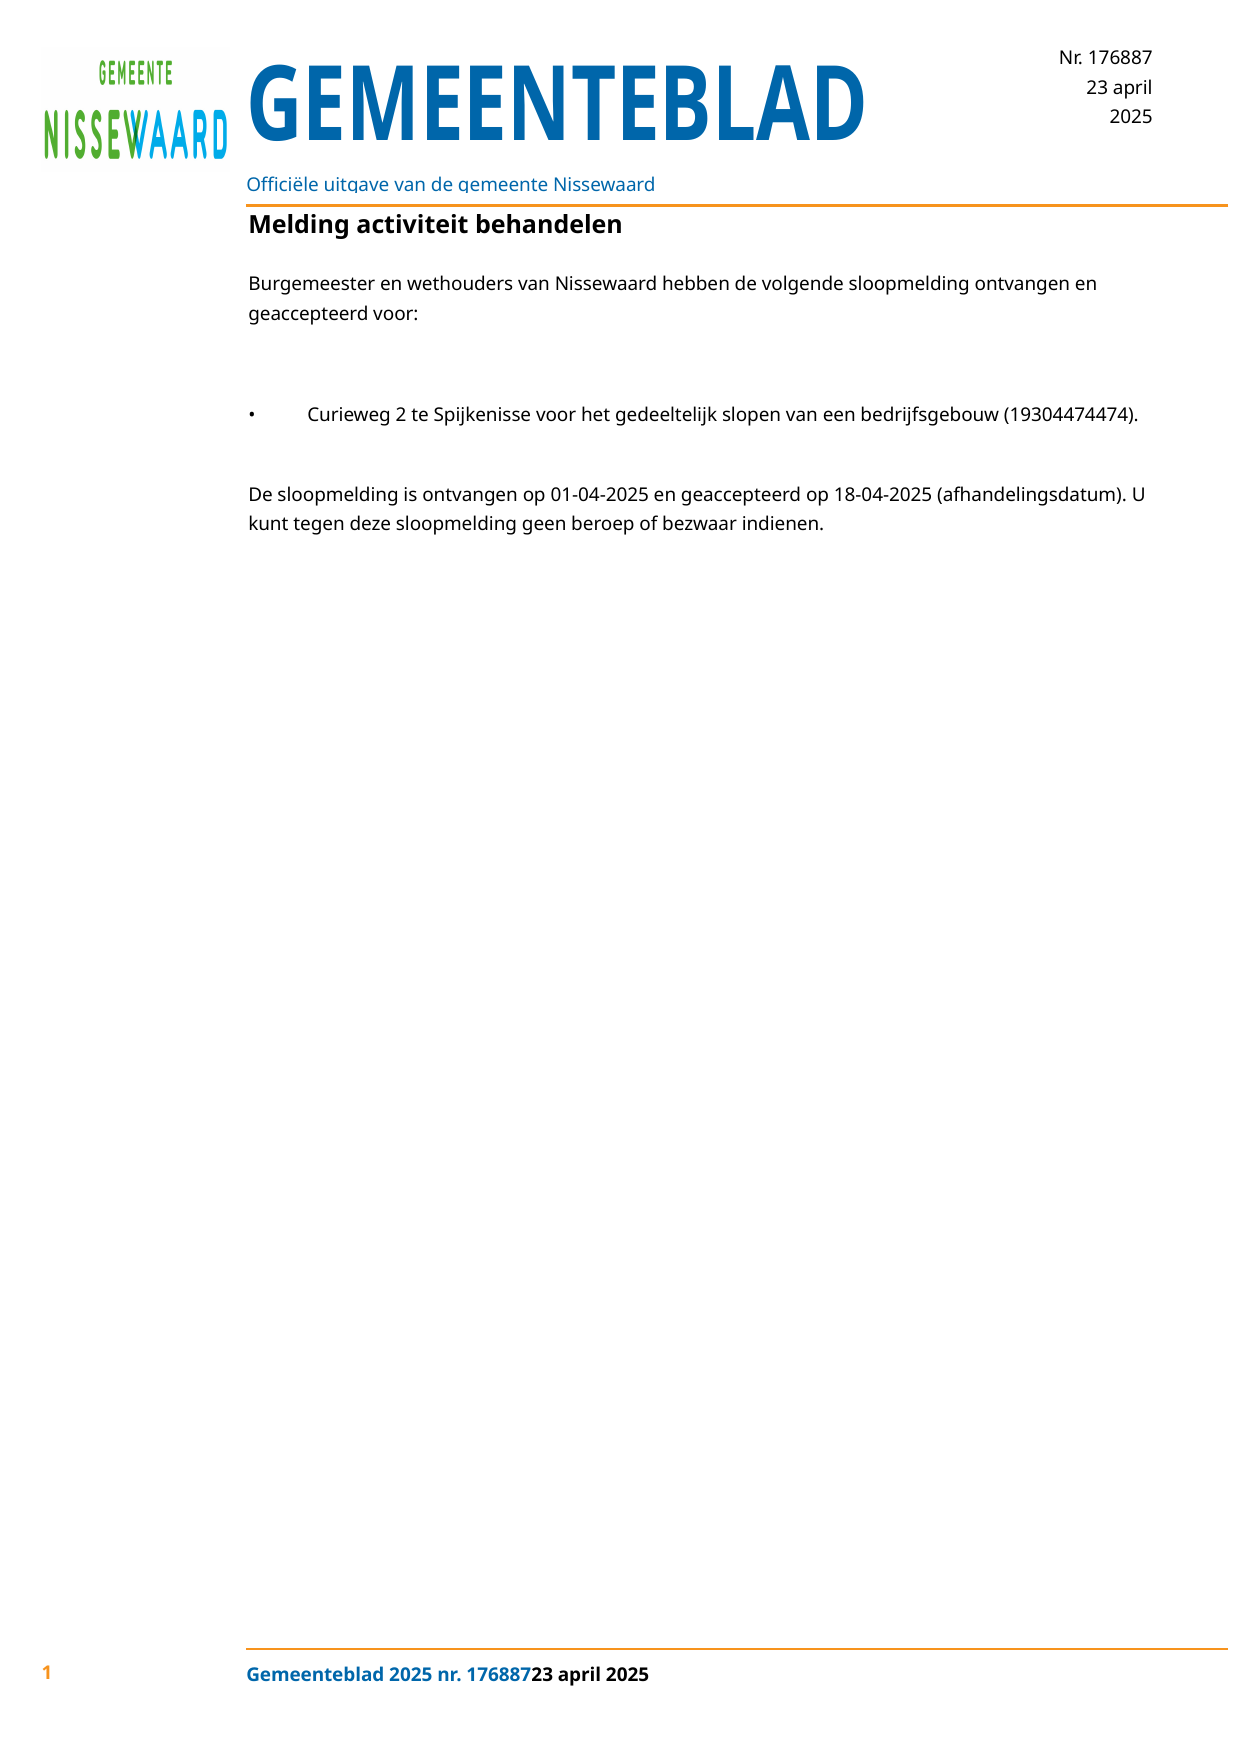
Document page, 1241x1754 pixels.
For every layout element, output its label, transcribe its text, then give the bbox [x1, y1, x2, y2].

picture [41, 47, 231, 172]
text Burgemeester en wethouders van Nissewaard hebben de volgende sloopmelding ontvangen en geaccepteerd voor: [248, 270, 1152, 326]
text Melding activiteit behandelen [248, 207, 1152, 241]
text De sloopmelding is ontvangen op 01-04-2025 en geaccepteerd op 18-04-2025 (afhandelingsdatum). U kunt tegen deze sloopmelding geen beroep of bezwaar indienen. [248, 481, 1152, 536]
list Curieweg 2 te Spijkenisse voor het gedeeltelijk slopen van een bedrijfsgebouw (19304474474). [248, 401, 1152, 426]
